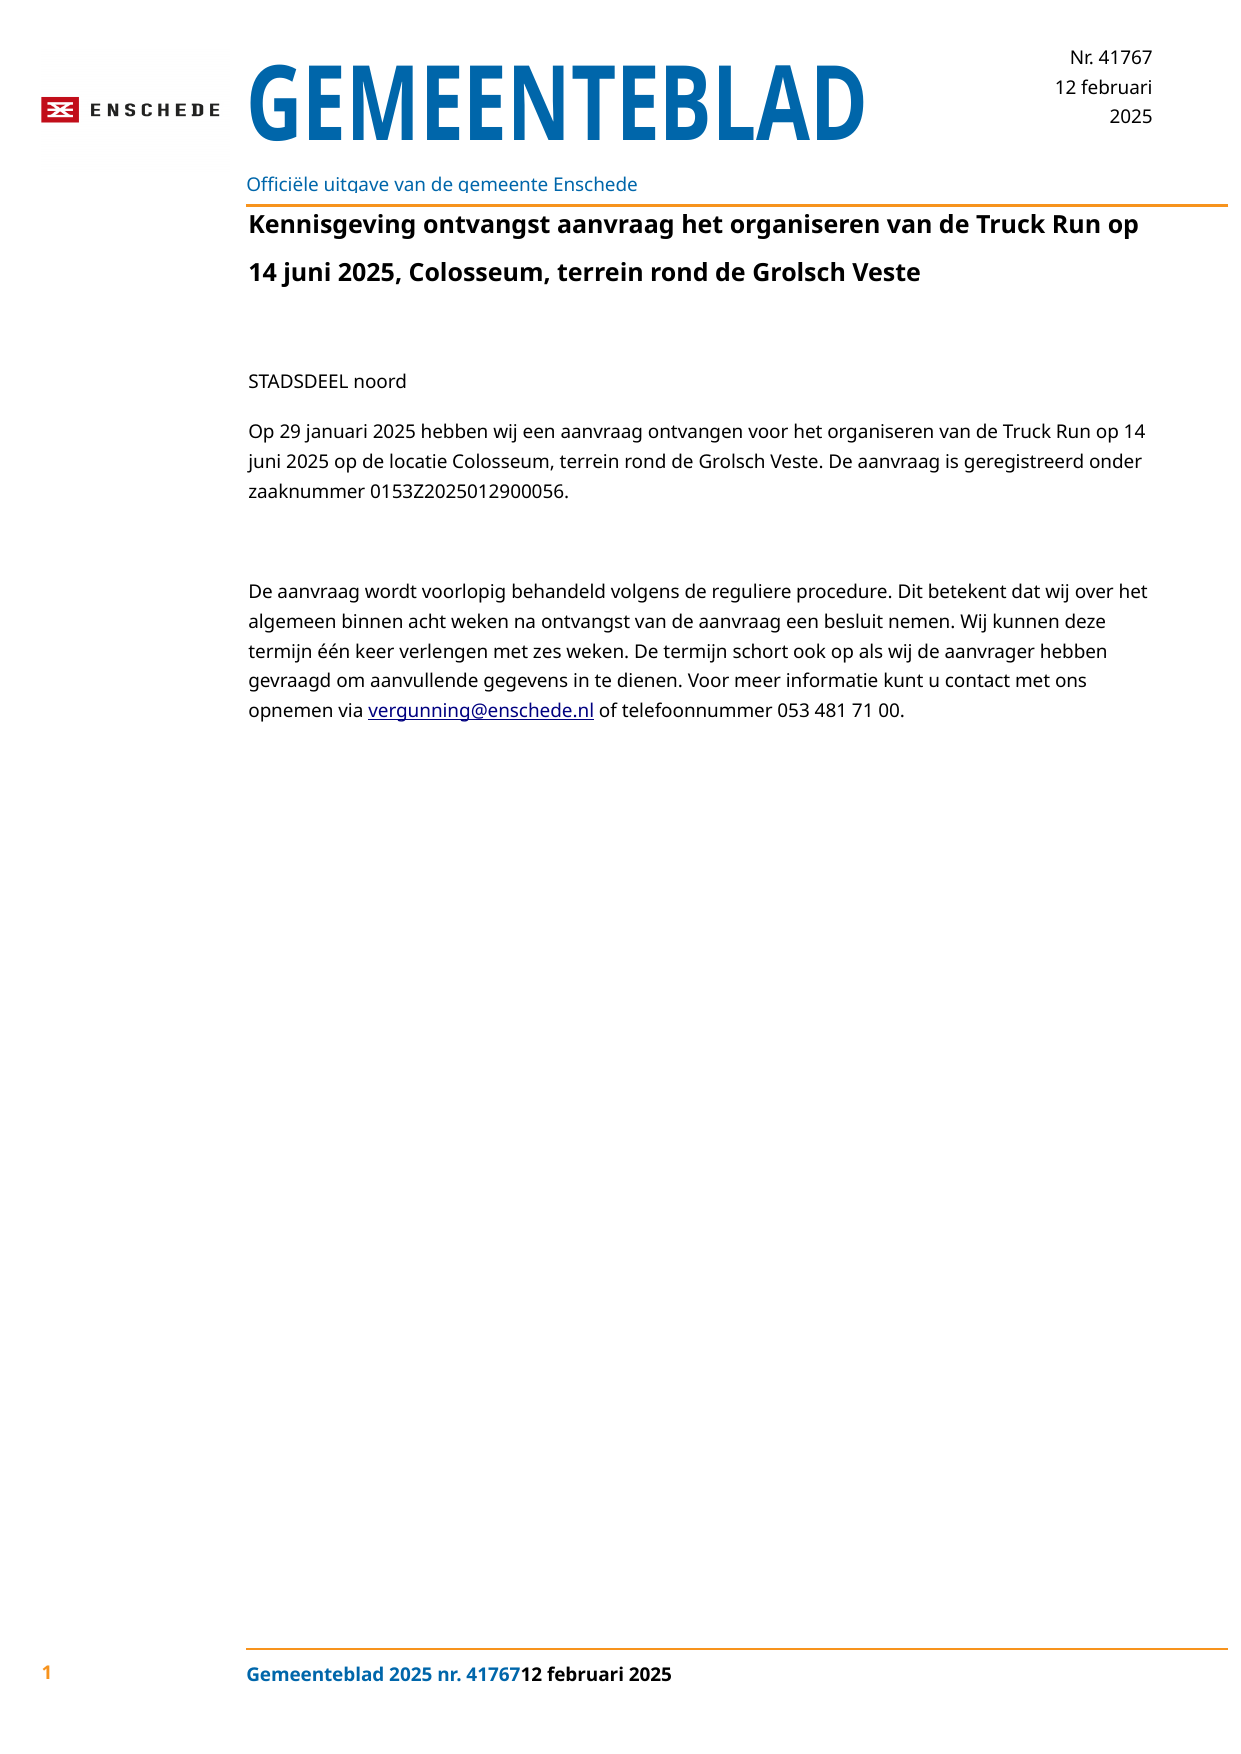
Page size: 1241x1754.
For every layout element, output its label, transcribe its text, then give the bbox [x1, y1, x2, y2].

text De aanvraag wordt voorlopig behandeld volgens de reguliere procedure. Dit betekent dat wij over het algemeen binnen acht weken na ontvangst van de aanvraag een besluit nemen. Wij kunnen deze termijn één keer verlengen met zes weken. De termijn schort ook op als wij de aanvrager hebben gevraagd om aanvullende gegevens in te dienen. Voor meer informatie kunt u contact met ons opnemen via vergunning@enschede.nl of telefoonnummer 053 481 71 00. [248, 579, 1152, 723]
text Kennisgeving ontvangst aanvraag het organiseren van de Truck Run op 14 juni 2025, Colosseum, terrein rond de Grolsch Veste [248, 207, 1152, 288]
text STADSDEEL noord [248, 368, 1152, 394]
picture [41, 47, 231, 172]
text Op 29 januari 2025 hebben wij een aanvraag ontvangen voor het organiseren van de Truck Run op 14 juni 2025 op de locatie Colosseum, terrein rond de Grolsch Veste. De aanvraag is geregistreerd onder zaaknummer 0153Z2025012900056. [248, 419, 1152, 504]
